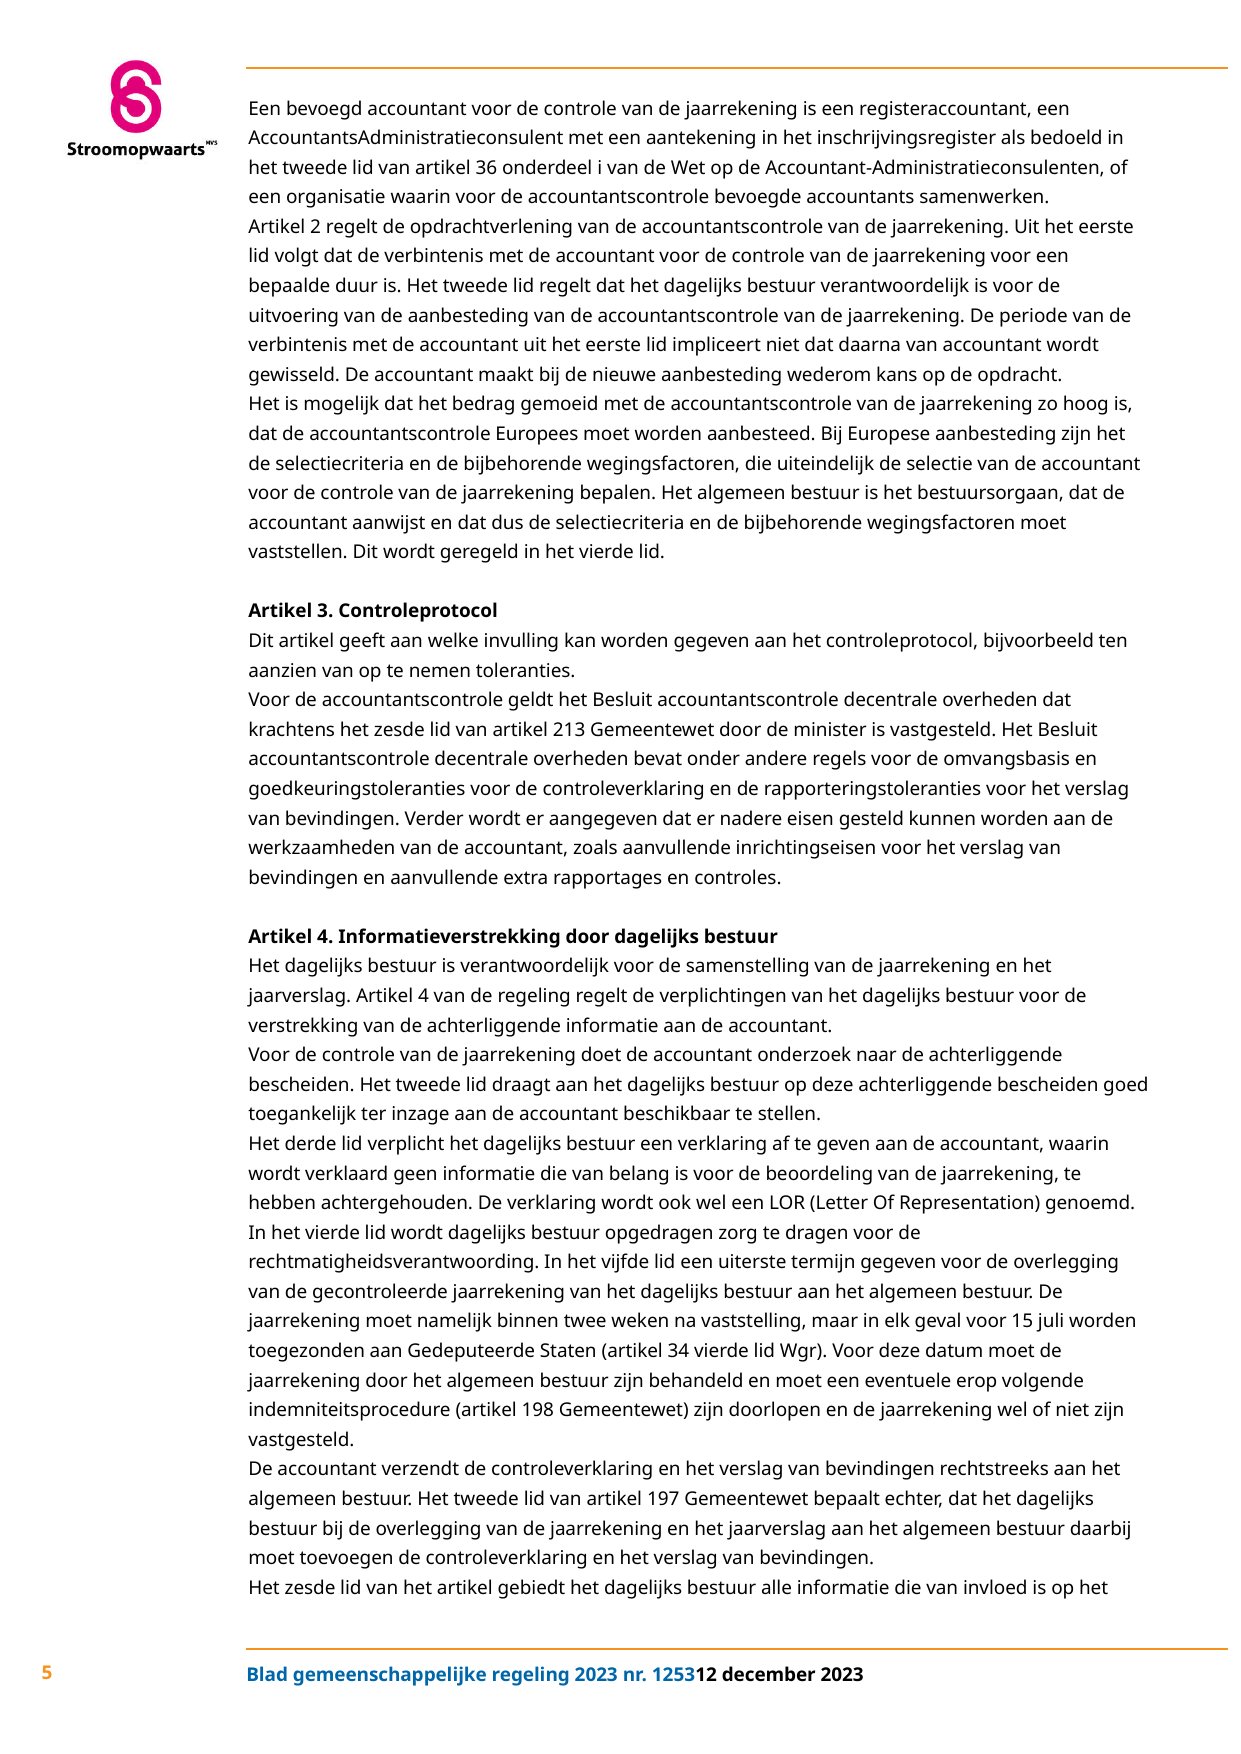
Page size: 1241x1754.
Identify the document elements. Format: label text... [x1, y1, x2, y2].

text Het dagelijks bestuur is verantwoordelijk voor de samenstelling van de jaarrekening en het jaarverslag. Artikel 4 van de regeling regelt de verplichtingen van het dagelijks bestuur voor de verstrekking van de achterliggende informatie aan de accountant. [248, 953, 1152, 1038]
text In het vierde lid wordt dagelijks bestuur opgedragen zorg te dragen voor de rechtmatigheidsverantwoording. In het vijfde lid een uiterste termijn gegeven voor de overlegging van de gecontroleerde jaarrekening van het dagelijks bestuur aan het algemeen bestuur. De jaarrekening moet namelijk binnen twee weken na vaststelling, maar in elk geval voor 15 juli worden toegezonden aan Gedeputeerde Staten (artikel 34 vierde lid Wgr). Voor deze datum moet de jaarrekening door het algemeen bestuur zijn behandeld en moet een eventuele erop volgende indemniteitsprocedure (artikel 198 Gemeentewet) zijn doorlopen en de jaarrekening wel of niet zijn vastgesteld. [248, 1219, 1152, 1452]
text De accountant verzendt de controleverklaring en het verslag van bevindingen rechtstreeks aan het algemeen bestuur. Het tweede lid van artikel 197 Gemeentewet bepaalt echter, dat het dagelijks bestuur bij de overlegging van de jaarrekening en het jaarverslag aan het algemeen bestuur daarbij moet toevoegen de controleverklaring en het verslag van bevindingen. [248, 1456, 1152, 1570]
text Voor de accountantscontrole geldt het Besluit accountantscontrole decentrale overheden dat krachtens het zesde lid van artikel 213 Gemeentewet door de minister is vastgesteld. Het Besluit accountantscontrole decentrale overheden bevat onder andere regels voor de omvangsbasis en goedkeuringstoleranties voor de controleverklaring en de rapporteringstoleranties voor het verslag van bevindingen. Verder wordt er aangegeven dat er nadere eisen gesteld kunnen worden aan de werkzaamheden van de accountant, zoals aanvullende inrichtingseisen voor het verslag van bevindingen en aanvullende extra rapportages en controles. [248, 686, 1152, 890]
text Artikel 4. Informatieverstrekking door dagelijks bestuur [248, 923, 1152, 949]
text Het zesde lid van het artikel gebiedt het dagelijks bestuur alle informatie die van invloed is op het [248, 1574, 1152, 1600]
text Het derde lid verplicht het dagelijks bestuur een verklaring af te geven aan de accountant, waarin wordt verklaard geen informatie die van belang is voor de beoordeling van de jaarrekening, te hebben achtergehouden. De verklaring wordt ook wel een LOR (Letter Of Representation) genoemd. [248, 1130, 1152, 1215]
text Artikel 3. Controleprotocol [248, 598, 1152, 623]
picture [41, 47, 231, 172]
text Een bevoegd accountant voor de controle van de jaarrekening is een registeraccountant, een AccountantsAdministratieconsulent met een aantekening in het inschrijvingsregister als bedoeld in het tweede lid van artikel 36 onderdeel i van de Wet op de Accountant-Administratieconsulenten, of een organisatie waarin voor de accountantscontrole bevoegde accountants samenwerken. [248, 95, 1152, 209]
text Het is mogelijk dat het bedrag gemoeid met de accountantscontrole van de jaarrekening zo hoog is, dat de accountantscontrole Europees moet worden aanbesteed. Bij Europese aanbesteding zijn het de selectiecriteria en de bijbehorende wegingsfactoren, die uiteindelijk de selectie van de accountant voor de controle van de jaarrekening bepalen. Het algemeen bestuur is het bestuursorgaan, dat de accountant aanwijst en dat dus de selectiecriteria en de bijbehorende wegingsfactoren moet vaststellen. Dit wordt geregeld in het vierde lid. [248, 391, 1152, 564]
text Artikel 2 regelt de opdrachtverlening van de accountantscontrole van de jaarrekening. Uit het eerste lid volgt dat de verbintenis met de accountant voor de controle van de jaarrekening voor een bepaalde duur is. Het tweede lid regelt dat het dagelijks bestuur verantwoordelijk is voor de uitvoering van de aanbesteding van de accountantscontrole van de jaarrekening. De periode van de verbintenis met de accountant uit het eerste lid impliceert niet dat daarna van accountant wordt gewisseld. De accountant maakt bij de nieuwe aanbesteding wederom kans op de opdracht. [248, 213, 1152, 387]
text Voor de controle van de jaarrekening doet de accountant onderzoek naar de achterliggende bescheiden. Het tweede lid draagt aan het dagelijks bestuur op deze achterliggende bescheiden goed toegankelijk ter inzage aan de accountant beschikbaar te stellen. [248, 1041, 1152, 1126]
text Dit artikel geeft aan welke invulling kan worden gegeven aan het controleprotocol, bijvoorbeeld ten aanzien van op te nemen toleranties. [248, 627, 1152, 683]
